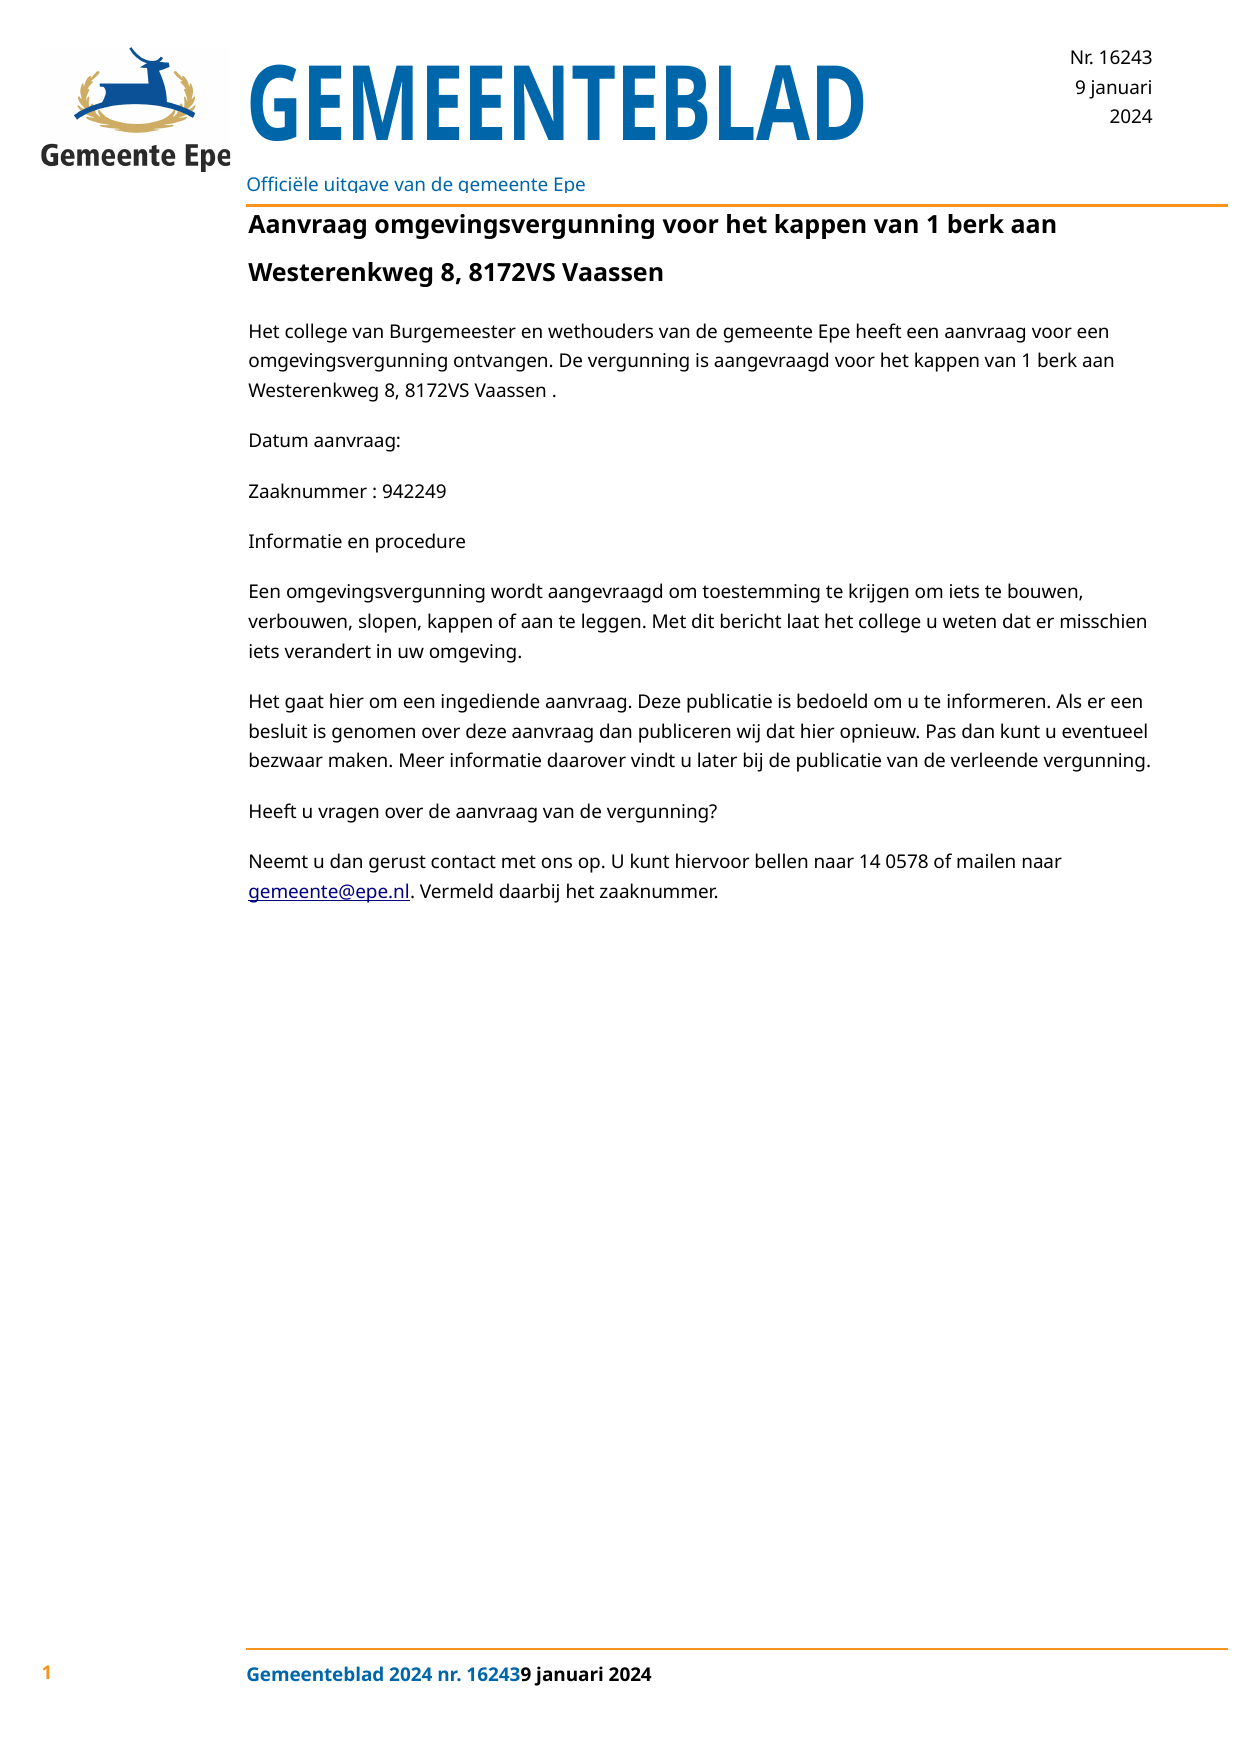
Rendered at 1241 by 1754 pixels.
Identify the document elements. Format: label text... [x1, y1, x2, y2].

text Het gaat hier om een ingediende aanvraag. Deze publicatie is bedoeld om u te informeren. Als er een besluit is genomen over deze aanvraag dan publiceren wij dat hier opnieuw. Pas dan kunt u eventueel bezwaar maken. Meer informatie daarover vindt u later bij de publicatie van de verleende vergunning. [248, 688, 1152, 773]
text Zaaknummer : 942249 [248, 478, 1152, 504]
text Heeft u vragen over de aanvraag van de vergunning? [248, 798, 1152, 824]
text Het college van Burgemeester en wethouders van de gemeente Epe heeft een aanvraag voor een omgevingsvergunning ontvangen. De vergunning is aangevraagd voor het kappen van 1 berk aan Westerenkweg 8, 8172VS Vaassen . [248, 318, 1152, 403]
text Neemt u dan gerust contact met ons op. U kunt hiervoor bellen naar 14 0578 of mailen naar gemeente@epe.nl. Vermeld daarbij het zaaknummer. [248, 848, 1152, 904]
picture [41, 47, 231, 172]
text Informatie en procedure [248, 528, 1152, 554]
text Een omgevingsvergunning wordt aangevraagd om toestemming te krijgen om iets te bouwen, verbouwen, slopen, kappen of aan te leggen. Met dit bericht laat het college u weten dat er misschien iets verandert in uw omgeving. [248, 579, 1152, 664]
text Aanvraag omgevingsvergunning voor het kappen van 1 berk aan Westerenkweg 8, 8172VS Vaassen [248, 207, 1152, 288]
text Datum aanvraag: [248, 427, 1152, 453]
